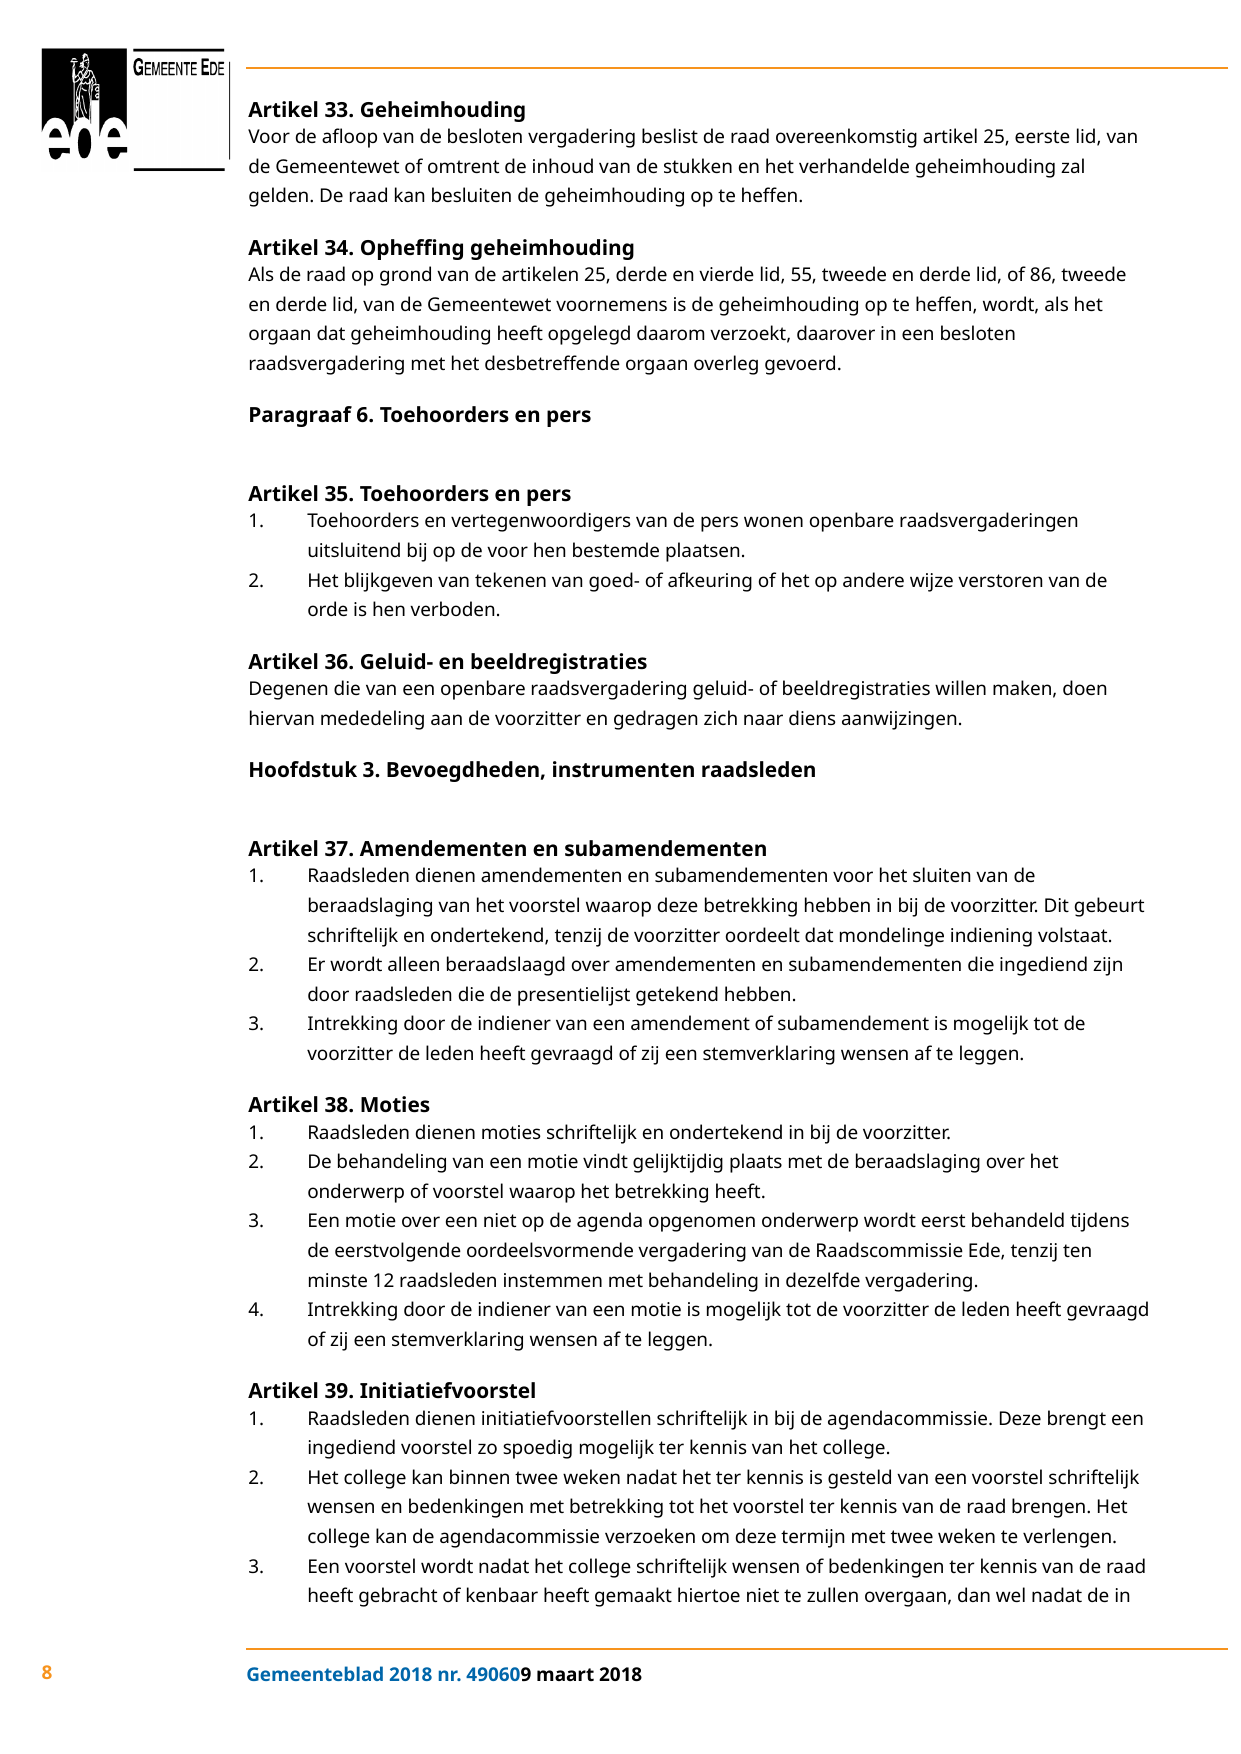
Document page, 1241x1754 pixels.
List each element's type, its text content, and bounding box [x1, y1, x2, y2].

list De behandeling van een motie vindt gelijktijdig plaats met de beraadslaging over het onderwerp of voorstel waarop het betrekking heeft. [248, 1148, 1152, 1204]
text Artikel 35. Toehoorders en pers [248, 479, 1152, 508]
text Artikel 37. Amendementen en subamendementen [248, 834, 1152, 863]
list Intrekking door de indiener van een motie is mogelijk tot de voorzitter de leden heeft gevraagd of zij een stemverklaring wensen af te leggen. [248, 1296, 1152, 1352]
text Artikel 34. Opheffing geheimhouding [248, 233, 1152, 261]
list Intrekking door de indiener van een amendement of subamendement is mogelijk tot de voorzitter de leden heeft gevraagd of zij een stemverklaring wensen af te leggen. [248, 1011, 1152, 1066]
picture [41, 47, 231, 172]
text Artikel 38. Moties [248, 1091, 1152, 1119]
list Het blijkgeven van tekenen van goed- of afkeuring of het op andere wijze verstoren van de orde is hen verboden. [248, 567, 1152, 622]
list Een voorstel wordt nadat het college schriftelijk wensen of bedenkingen ter kennis van de raad heeft gebracht of kenbaar heeft gemaakt hiertoe niet te zullen overgaan, dan wel nadat de in [248, 1553, 1152, 1608]
list Raadsleden dienen amendementen en subamendementen voor het sluiten van de beraadslaging van het voorstel waarop deze betrekking hebben in bij de voorzitter. Dit gebeurt schriftelijk en ondertekend, tenzij de voorzitter oordeelt dat mondelinge indiening volstaat. [248, 863, 1152, 947]
list Er wordt alleen beraadslaagd over amendementen en subamendementen die ingediend zijn door raadsleden die de presentielijst getekend hebben. [248, 951, 1152, 1007]
text Hoofdstuk 3. Bevoegdheden, instrumenten raadsleden [248, 755, 1152, 784]
text Artikel 33. Geheimhouding [248, 95, 1152, 123]
text Artikel 39. Initiatiefvoorstel [248, 1376, 1152, 1405]
list Raadsleden dienen initiatiefvoorstellen schriftelijk in bij de agendacommissie. Deze brengt een ingediend voorstel zo spoedig mogelijk ter kennis van het college. [248, 1405, 1152, 1460]
list Het college kan binnen twee weken nadat het ter kennis is gesteld van een voorstel schriftelijk wensen en bedenkingen met betrekking tot het voorstel ter kennis van de raad brengen. Het college kan de agendacommissie verzoeken om deze termijn met twee weken te verlengen. [248, 1464, 1152, 1549]
list Een motie over een niet op de agenda opgenomen onderwerp wordt eerst behandeld tijdens de eerstvolgende oordeelsvormende vergadering van de Raadscommissie Ede, tenzij ten minste 12 raadsleden instemmen met behandeling in dezelfde vergadering. [248, 1208, 1152, 1293]
text Voor de afloop van de besloten vergadering beslist de raad overeenkomstig artikel 25, eerste lid, van de Gemeentewet of omtrent de inhoud van de stukken en het verhandelde geheimhouding zal gelden. De raad kan besluiten de geheimhouding op te heffen. [248, 123, 1152, 208]
text Degenen die van een openbare raadsvergadering geluid- of beeldregistraties willen maken, doen hiervan mededeling aan de voorzitter en gedragen zich naar diens aanwijzingen. [248, 675, 1152, 731]
list Toehoorders en vertegenwoordigers van de pers wonen openbare raadsvergaderingen uitsluitend bij op de voor hen bestemde plaatsen. [248, 508, 1152, 563]
text Als de raad op grond van de artikelen 25, derde en vierde lid, 55, tweede en derde lid, of 86, tweede en derde lid, van de Gemeentewet voornemens is de geheimhouding op te heffen, wordt, als het orgaan dat geheimhouding heeft opgelegd daarom verzoekt, daarover in een besloten raadsvergadering met het desbetreffende orgaan overleg gevoerd. [248, 261, 1152, 376]
text Paragraaf 6. Toehoorders en pers [248, 400, 1152, 429]
text Artikel 36. Geluid- en beeldregistraties [248, 647, 1152, 675]
list Raadsleden dienen moties schriftelijk en ondertekend in bij de voorzitter. [248, 1119, 1152, 1145]
